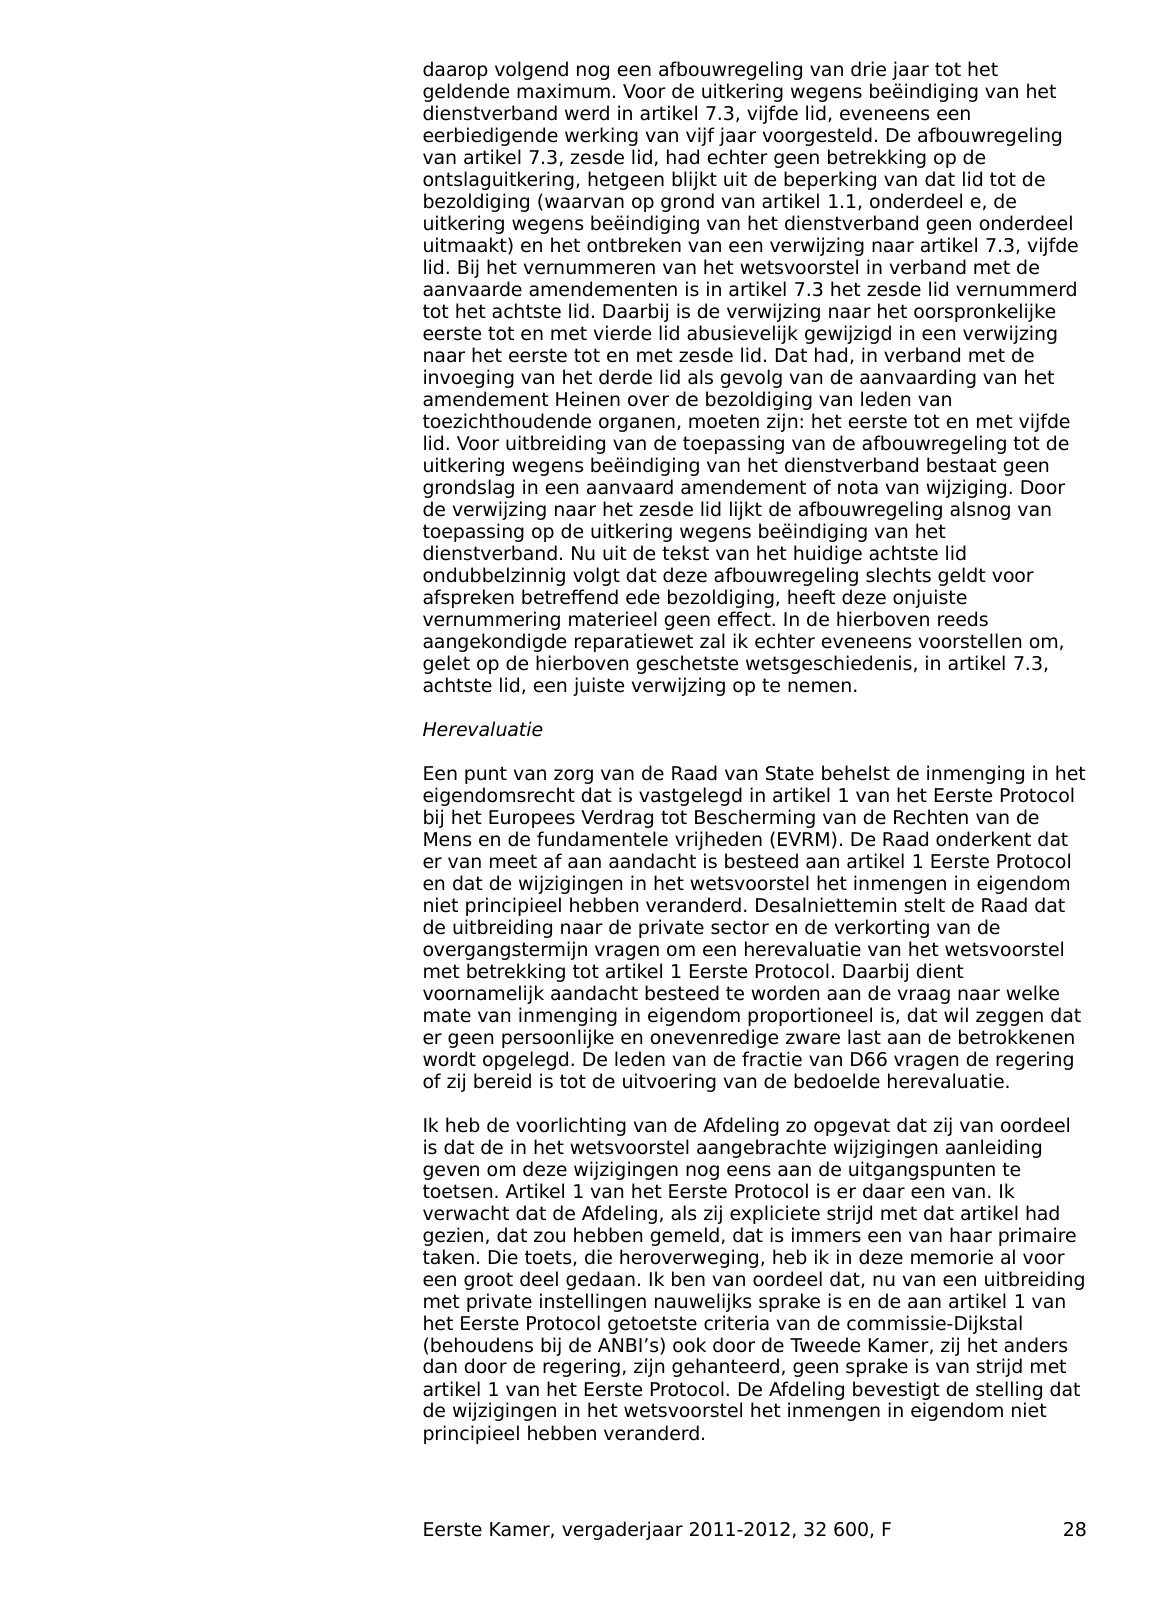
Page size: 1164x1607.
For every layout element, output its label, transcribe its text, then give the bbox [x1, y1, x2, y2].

text daarop volgend nog een afbouwregeling van drie jaar tot het geldende maximum. Voor de uitkering wegens beëindiging van het dienstverband werd in artikel 7.3, vijfde lid, eveneens een eerbiedigende werking van vijf jaar voorgesteld. De afbouwregeling van artikel 7.3, zesde lid, had echter geen betrekking op de ontslaguitkering, hetgeen blijkt uit de beperking van dat lid tot de bezoldiging (waarvan op grond van artikel 1.1, onderdeel e, de uitkering wegens beëindiging van het dienstverband geen onderdeel uitmaakt) en het ontbreken van een verwijzing naar artikel 7.3, vijfde lid. Bij het vernummeren van het wetsvoorstel in verband met de aanvaarde amendementen is in artikel 7.3 het zesde lid vernummerd tot het achtste lid. Daarbij is de verwijzing naar het oorspronkelijke eerste tot en met vierde lid abusievelijk gewijzigd in een verwijzing naar het eerste tot en met zesde lid. Dat had, in verband met de invoeging van het derde lid als gevolg van de aanvaarding van het amendement Heinen over de bezoldiging van leden van toezichthoudende organen, moeten zijn: het eerste tot en met vijfde lid. Voor uitbreiding van de toepassing van de afbouwregeling tot de uitkering wegens beëindiging van het dienstverband bestaat geen grondslag in een aanvaard amendement of nota van wijziging. Door de verwijzing naar het zesde lid lijkt de afbouwregeling alsnog van toepassing op de uitkering wegens beëindiging van het dienstverband. Nu uit de tekst van het huidige achtste lid ondubbelzinnig volgt dat deze afbouwregeling slechts geldt voor afspreken betreffend ede bezoldiging, heeft deze onjuiste vernummering materieel geen effect. In de hierboven reeds aangekondigde reparatiewet zal ik echter eveneens voorstellen om, gelet op de hierboven geschetste wetsgeschiedenis, in artikel 7.3, achtste lid, een juiste verwijzing op te nemen. [422, 59, 1087, 696]
text Een punt van zorg van de Raad van State behelst de inmenging in het eigendomsrecht dat is vastgelegd in artikel 1 van het Eerste Protocol bij het Europees Verdrag tot Bescherming van de Rechten van de Mens en de fundamentele vrijheden (EVRM). De Raad onderkent dat er van meet af aan aandacht is besteed aan artikel 1 Eerste Protocol en dat de wijzigingen in het wetsvoorstel het inmengen in eigendom niet principieel hebben veranderd. Desalniettemin stelt de Raad dat de uitbreiding naar de private sector en de verkorting van de overgangstermijn vragen om een herevaluatie van het wetsvoorstel met betrekking tot artikel 1 Eerste Protocol. Daarbij dient voornamelijk aandacht besteed te worden aan de vraag naar welke mate van inmenging in eigendom proportioneel is, dat wil zeggen dat er geen persoonlijke en onevenredige zware last aan de betrokkenen wordt opgelegd. De leden van de fractie van D66 vragen de regering of zij bereid is tot de uitvoering van de bedoelde herevaluatie. [422, 763, 1087, 1092]
text Ik heb de voorlichting van de Afdeling zo opgevat dat zij van oordeel is dat de in het wetsvoorstel aangebrachte wijzigingen aanleiding geven om deze wijzigingen nog eens aan de uitgangspunten te toetsen. Artikel 1 van het Eerste Protocol is er daar een van. Ik verwacht dat de Afdeling, als zij expliciete strijd met dat artikel had gezien, dat zou hebben gemeld, dat is immers een van haar primaire taken. Die toets, die heroverweging, heb ik in deze memorie al voor een groot deel gedaan. Ik ben van oordeel dat, nu van een uitbreiding met private instellingen nauwelijks sprake is en de aan artikel 1 van het Eerste Protocol getoetste criteria van de commissie-Dijkstal (behoudens bij de ANBI’s) ook door de Tweede Kamer, zij het anders dan door de regering, zijn gehanteerd, geen sprake is van strijd met artikel 1 van het Eerste Protocol. De Afdeling bevestigt de stelling dat de wijzigingen in het wetsvoorstel het inmengen in eigendom niet principieel hebben veranderd. [422, 1115, 1087, 1444]
subtitle Herevaluatie [422, 719, 1087, 741]
